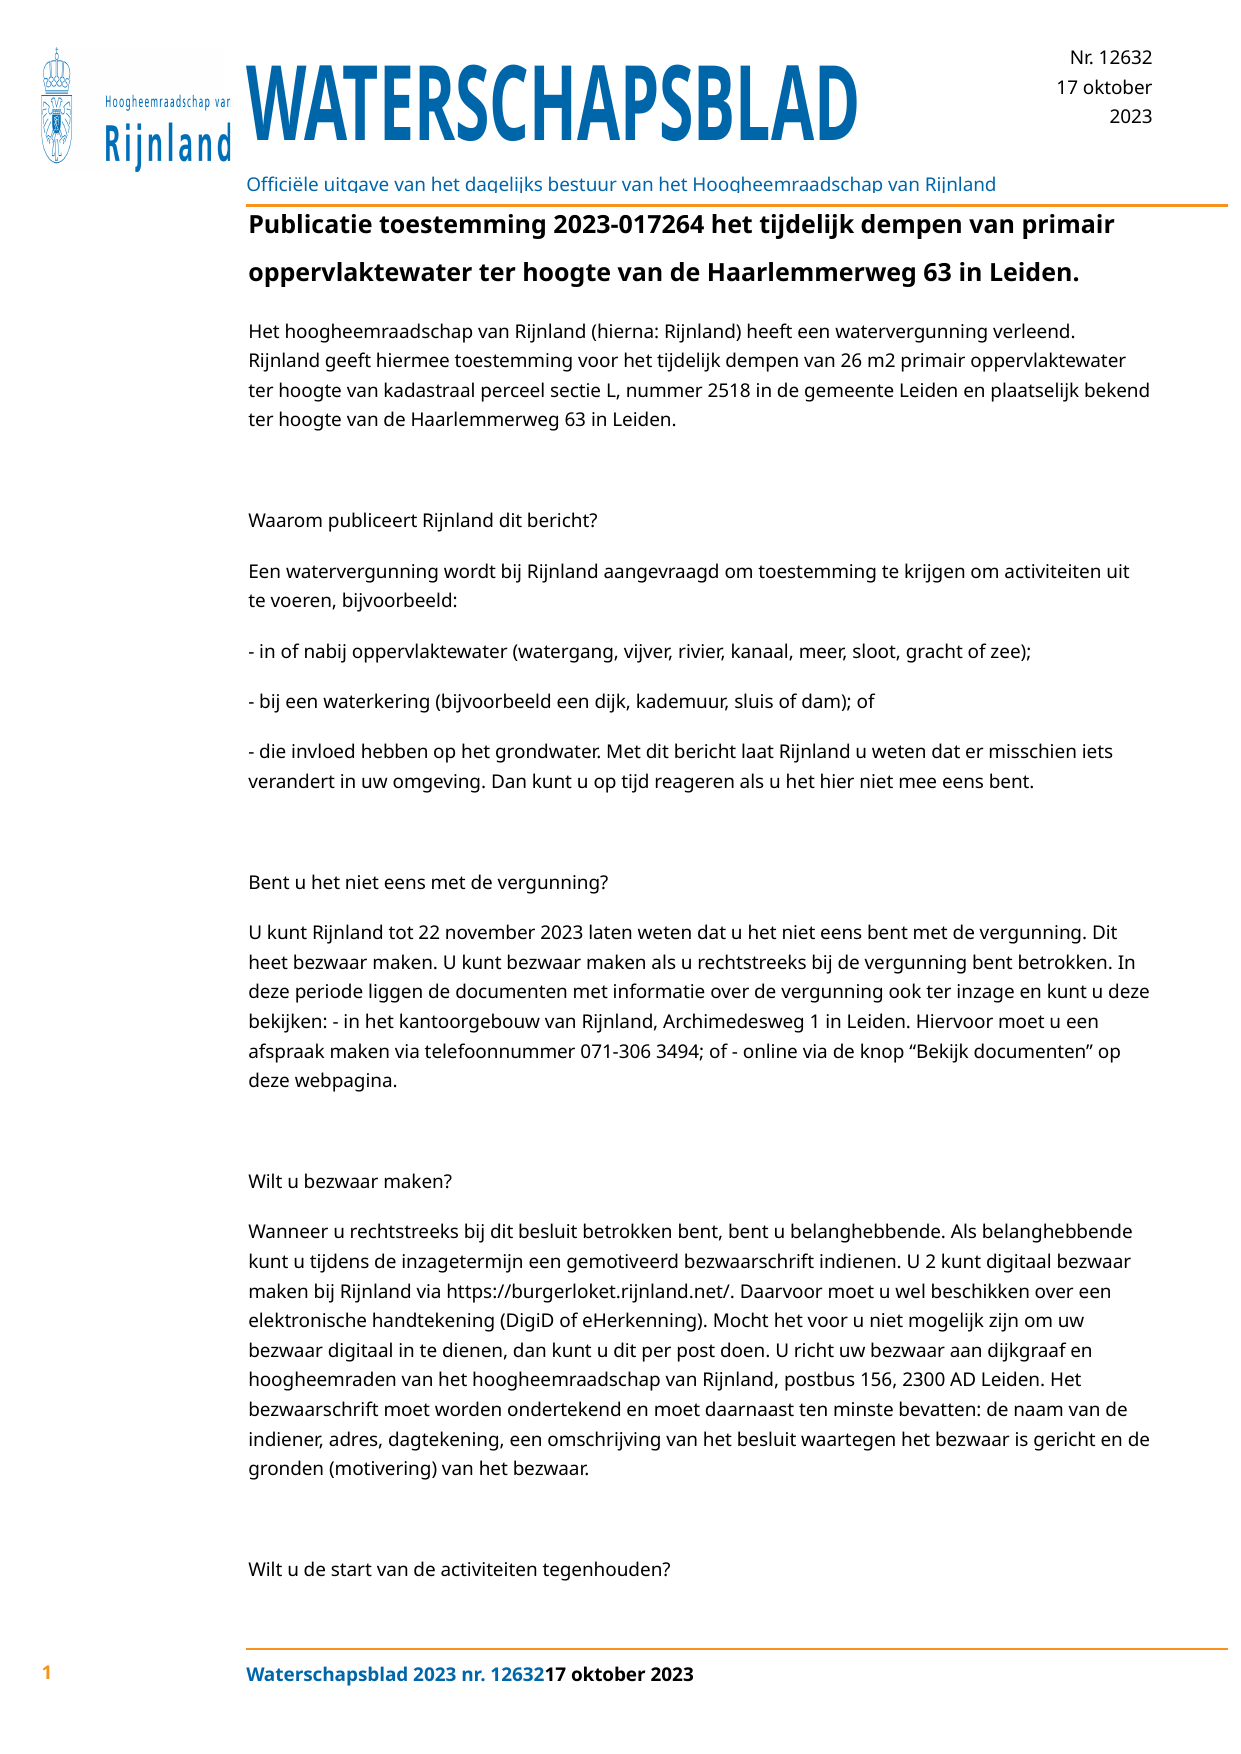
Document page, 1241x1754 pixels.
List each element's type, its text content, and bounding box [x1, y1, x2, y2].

text Het hoogheemraadschap van Rijnland (hierna: Rijnland) heeft een watervergunning verleend. Rijnland geeft hiermee toestemming voor het tijdelijk dempen van 26 m2 primair oppervlaktewater ter hoogte van kadastraal perceel sectie L, nummer 2518 in de gemeente Leiden en plaatselijk bekend ter hoogte van de Haarlemmerweg 63 in Leiden. [248, 318, 1152, 432]
text - bij een waterkering (bijvoorbeeld een dijk, kademuur, sluis of dam); of [248, 688, 1152, 714]
text U kunt Rijnland tot 22 november 2023 laten weten dat u het niet eens bent met de vergunning. Dit heet bezwaar maken. U kunt bezwaar maken als u rechtstreeks bij de vergunning bent betrokken. In deze periode liggen de documenten met informatie over de vergunning ook ter inzage en kunt u deze bekijken: - in het kantoorgebouw van Rijnland, Archimedesweg 1 in Leiden. Hiervoor moet u een afspraak maken via telefoonnummer 071-306 3494; of - online via de knop “Bekijk documenten” op deze webpagina. [248, 919, 1152, 1093]
picture [41, 47, 231, 172]
text Bent u het niet eens met de vergunning? [248, 869, 1152, 895]
text Wilt u de start van de activiteiten tegenhouden? [248, 1556, 1152, 1582]
text - die invloed hebben op het grondwater. Met dit bericht laat Rijnland u weten dat er misschien iets verandert in uw omgeving. Dan kunt u op tijd reageren als u het hier niet mee eens bent. [248, 739, 1152, 794]
text Wilt u bezwaar maken? [248, 1168, 1152, 1194]
text Wanneer u rechtstreeks bij dit besluit betrokken bent, bent u belanghebbende. Als belanghebbende kunt u tijdens de inzagetermijn een gemotiveerd bezwaarschrift indienen. U 2 kunt digitaal bezwaar maken bij Rijnland via https://burgerloket.rijnland.net/. Daarvoor moet u wel beschikken over een elektronische handtekening (DigiD of eHerkenning). Mocht het voor u niet mogelijk zijn om uw bezwaar digitaal in te dienen, dan kunt u dit per post doen. U richt uw bezwaar aan dijkgraaf en hoogheemraden van het hoogheemraadschap van Rijnland, postbus 156, 2300 AD Leiden. Het bezwaarschrift moet worden ondertekend en moet daarnaast ten minste bevatten: de naam van de indiener, adres, dagtekening, een omschrijving van het besluit waartegen het bezwaar is gericht en de gronden (motivering) van het bezwaar. [248, 1219, 1152, 1481]
text Een watervergunning wordt bij Rijnland aangevraagd om toestemming te krijgen om activiteiten uit te voeren, bijvoorbeeld: [248, 558, 1152, 613]
text Publicatie toestemming 2023-017264 het tijdelijk dempen van primair oppervlaktewater ter hoogte van de Haarlemmerweg 63 in Leiden. [248, 207, 1152, 288]
text - in of nabij oppervlaktewater (watergang, vijver, rivier, kanaal, meer, sloot, gracht of zee); [248, 638, 1152, 664]
text Waarom publiceert Rijnland dit bericht? [248, 507, 1152, 533]
